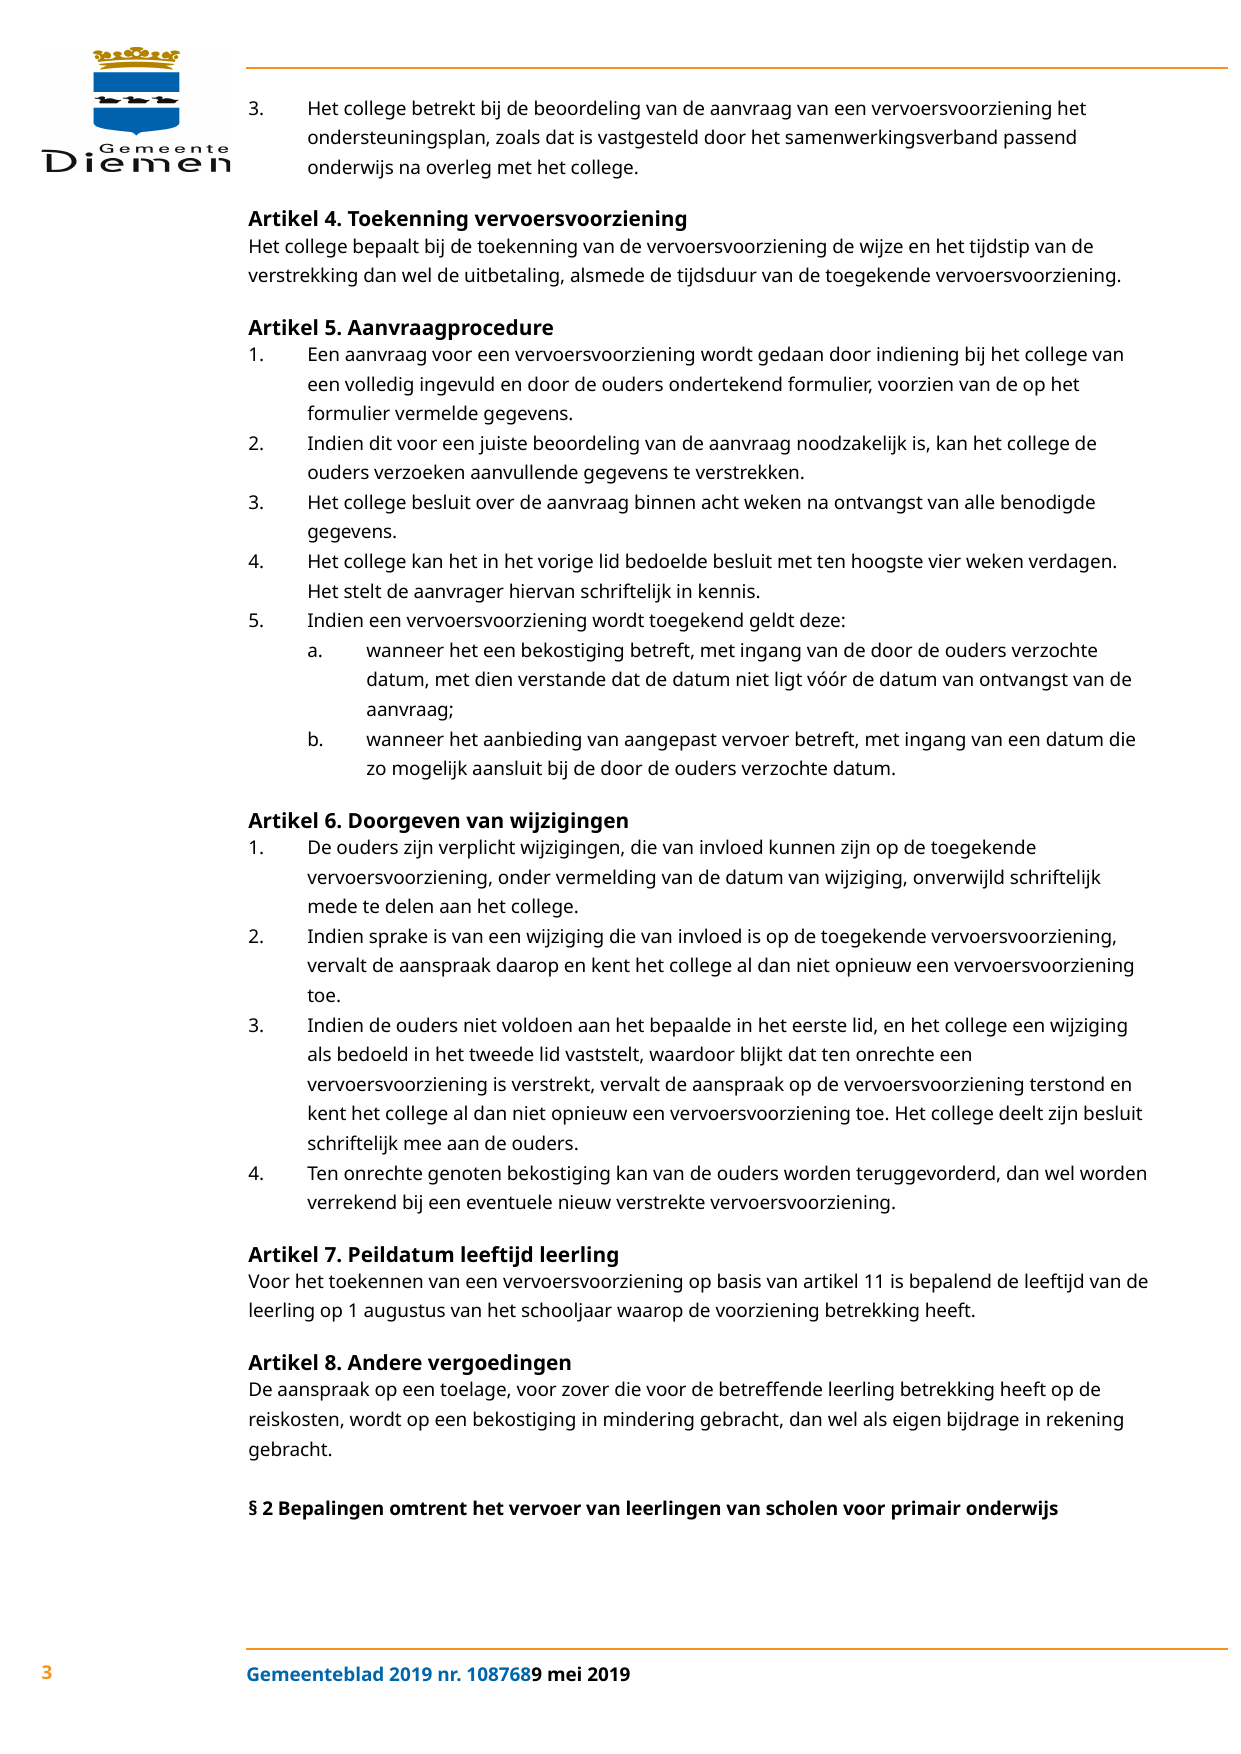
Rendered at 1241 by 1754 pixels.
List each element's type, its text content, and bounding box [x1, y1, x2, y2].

list Het college kan het in het vorige lid bedoelde besluit met ten hoogste vier weken verdagen. Het stelt de aanvrager hiervan schriftelijk in kennis. [248, 548, 1152, 604]
text Het college bepaalt bij de toekenning van de vervoersvoorziening de wijze en het tijdstip van de verstrekking dan wel de uitbetaling, alsmede de tijdsduur van de toegekende vervoersvoorziening. [248, 233, 1152, 288]
text Artikel 4. Toekenning vervoersvoorziening [248, 204, 1152, 233]
text Artikel 5. Aanvraagprocedure [248, 313, 1152, 341]
text De aanspraak op een toelage, voor zover die voor de betreffende leerling betrekking heeft op de reiskosten, wordt op een bekostiging in mindering gebracht, dan wel als eigen bijdrage in rekening gebracht. [248, 1377, 1152, 1461]
text Artikel 6. Doorgeven van wijzigingen [248, 806, 1152, 834]
list Indien sprake is van een wijziging die van invloed is op de toegekende vervoersvoorziening, vervalt de aanspraak daarop en kent het college al dan niet opnieuw een vervoersvoorziening toe. [248, 923, 1152, 1008]
text Artikel 8. Andere vergoedingen [248, 1348, 1152, 1377]
list Indien een vervoersvoorziening wordt toegekend geldt deze: [248, 607, 1152, 633]
text Artikel 7. Peildatum leeftijd leerling [248, 1240, 1152, 1268]
list Indien dit voor een juiste beoordeling van de aanvraag noodzakelijk is, kan het college de ouders verzoeken aanvullende gegevens te verstrekken. [248, 430, 1152, 485]
list Indien de ouders niet voldoen aan het bepaalde in het eerste lid, en het college een wijziging als bedoeld in het tweede lid vaststelt, waardoor blijkt dat ten onrechte een vervoersvoorziening is verstrekt, vervalt de aanspraak op de vervoersvoorziening terstond en kent het college al dan niet opnieuw een vervoersvoorziening toe. Het college deelt zijn besluit schriftelijk mee aan de ouders. [248, 1012, 1152, 1156]
list De ouders zijn verplicht wijzigingen, die van invloed kunnen zijn op de toegekende vervoersvoorziening, onder vermelding van de datum van wijziging, onverwijld schriftelijk mede te delen aan het college. [248, 834, 1152, 919]
list Ten onrechte genoten bekostiging kan van de ouders worden teruggevorderd, dan wel worden verrekend bij een eventuele nieuw verstrekte vervoersvoorziening. [248, 1160, 1152, 1215]
list wanneer het aanbieding van aangepast vervoer betreft, met ingang van een datum die zo mogelijk aansluit bij de door de ouders verzochte datum. [307, 726, 1152, 781]
text § 2 Bepalingen omtrent het vervoer van leerlingen van scholen voor primair onderwijs [248, 1495, 1152, 1521]
picture [41, 47, 231, 172]
list Het college betrekt bij de beoordeling van de aanvraag van een vervoersvoorziening het ondersteuningsplan, zoals dat is vastgesteld door het samenwerkingsverband passend onderwijs na overleg met het college. [248, 95, 1152, 180]
text Voor het toekennen van een vervoersvoorziening op basis van artikel 11 is bepalend de leeftijd van de leerling op 1 augustus van het schooljaar waarop de voorziening betrekking heeft. [248, 1268, 1152, 1323]
list wanneer het een bekostiging betreft, met ingang van de door de ouders verzochte datum, met dien verstande dat de datum niet ligt vóór de datum van ontvangst van de aanvraag; [307, 637, 1152, 722]
list Het college besluit over de aanvraag binnen acht weken na ontvangst van alle benodigde gegevens. [248, 489, 1152, 544]
list Een aanvraag voor een vervoersvoorziening wordt gedaan door indiening bij het college van een volledig ingevuld en door de ouders ondertekend formulier, voorzien van de op het formulier vermelde gegevens. [248, 341, 1152, 426]
